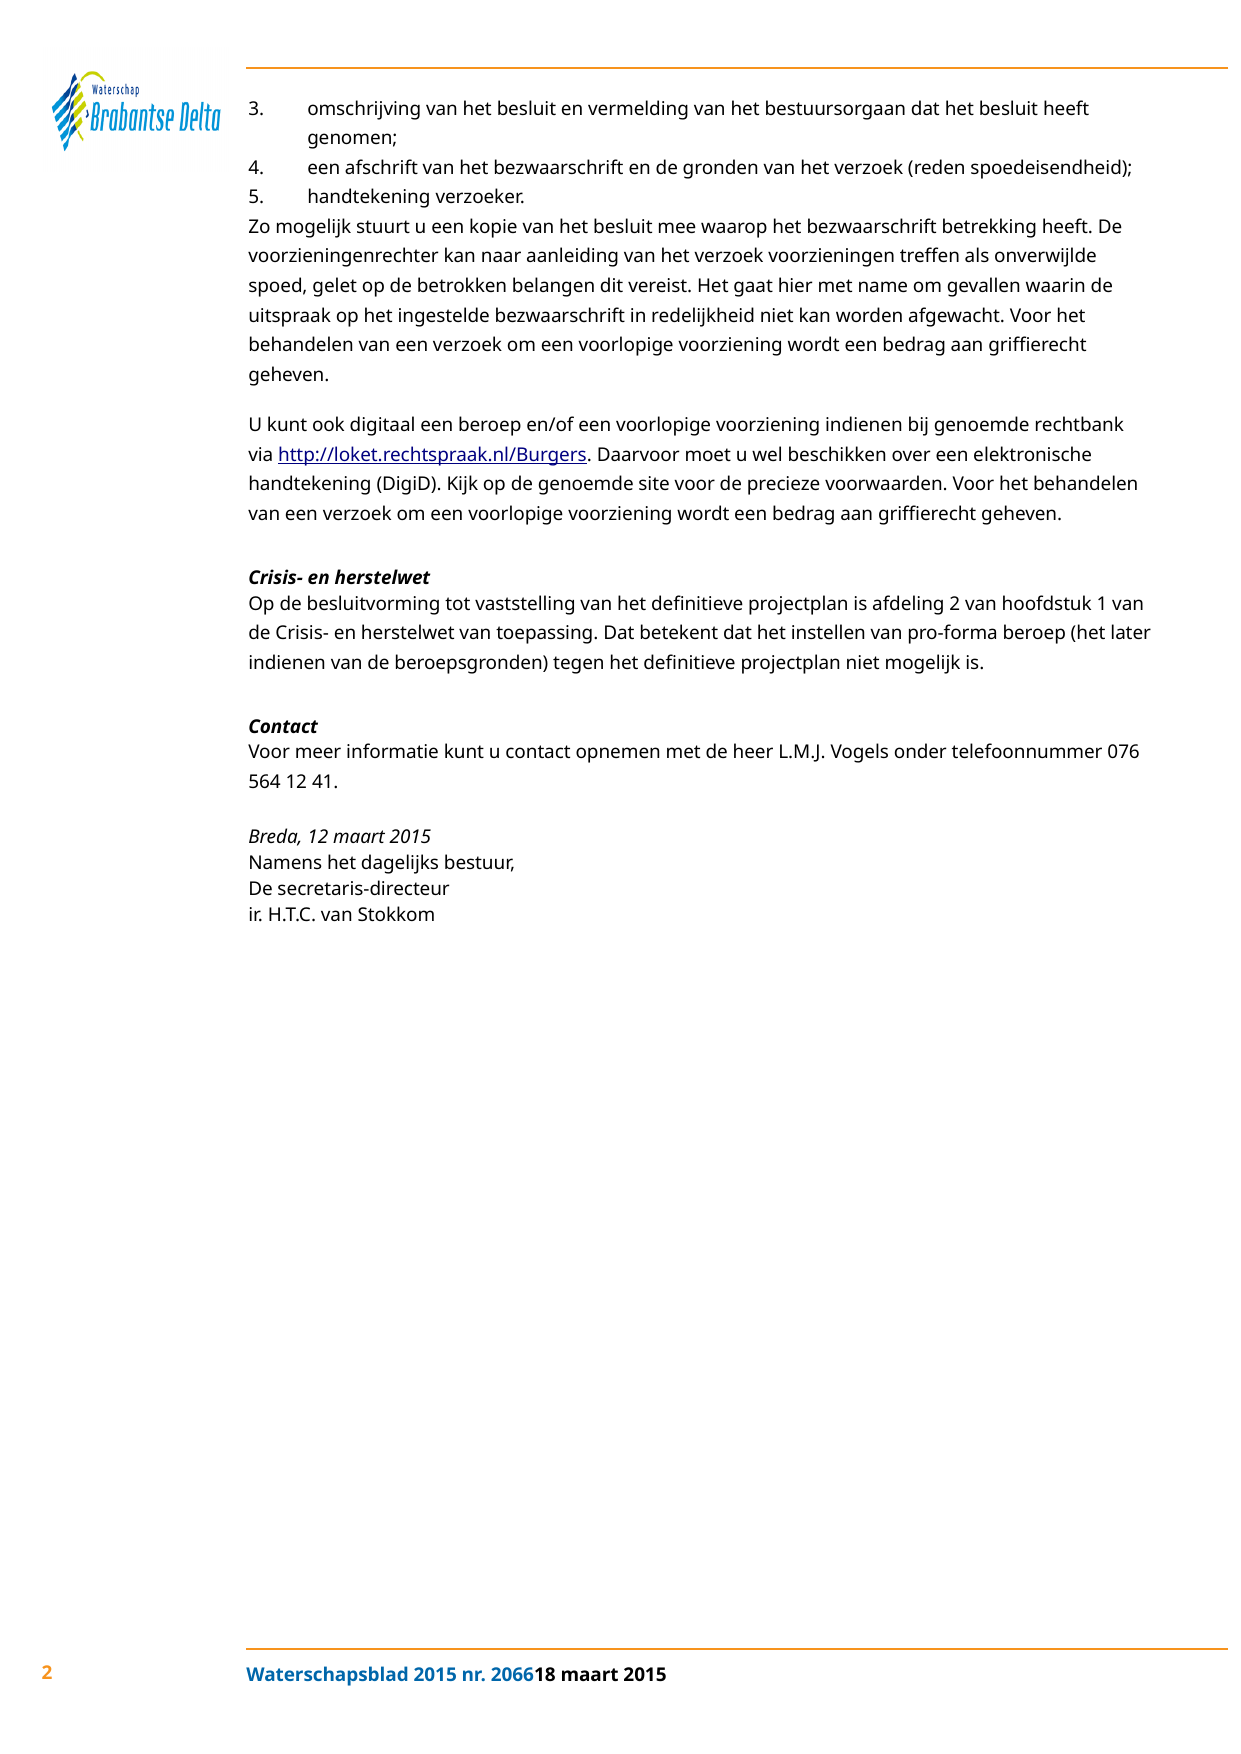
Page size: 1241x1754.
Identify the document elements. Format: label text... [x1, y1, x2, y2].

text Op de besluitvorming tot vaststelling van het definitieve projectplan is afdeling 2 van hoofdstuk 1 van de Crisis- en herstelwet van toepassing. Dat betekent dat het instellen van pro-forma beroep (het later indienen van de beroepsgronden) tegen het definitieve projectplan niet mogelijk is. [248, 590, 1152, 675]
text De secretaris-directeur [248, 875, 1152, 901]
picture [41, 47, 231, 172]
list een afschrift van het bezwaarschrift en de gronden van het verzoek (reden spoedeisendheid); [248, 154, 1152, 180]
list handtekening verzoeker. [248, 183, 1152, 209]
list omschrijving van het besluit en vermelding van het bestuursorgaan dat het besluit heeft genomen; [248, 95, 1152, 150]
text Voor meer informatie kunt u contact opnemen met de heer L.M.J. Vogels onder telefoonnummer 076 564 12 41. [248, 739, 1152, 794]
text U kunt ook digitaal een beroep en/of een voorlopige voorziening indienen bij genoemde rechtbank via http://loket.rechtspraak.nl/Burgers. Daarvoor moet u wel beschikken over een elektronische handtekening (DigiD). Kijk op de genoemde site voor de precieze voorwaarden. Voor het behandelen van een verzoek om een voorlopige voorziening wordt een bedrag aan griffierecht geheven. [248, 411, 1152, 526]
text Zo mogelijk stuurt u een kopie van het besluit mee waarop het bezwaarschrift betrekking heeft. De voorzieningenrechter kan naar aanleiding van het verzoek voorzieningen treffen als onverwijlde spoed, gelet op de betrokken belangen dit vereist. Het gaat hier met name om gevallen waarin de uitspraak op het ingestelde bezwaarschrift in redelijkheid niet kan worden afgewacht. Voor het behandelen van een verzoek om een voorlopige voorziening wordt een bedrag aan griffierecht geheven. [248, 213, 1152, 387]
text Namens het dagelijks bestuur, [248, 849, 1152, 875]
text Crisis- en herstelwet [248, 564, 1152, 590]
text Contact [248, 713, 1152, 739]
text Breda, 12 maart 2015 [248, 824, 1152, 849]
text ir. H.T.C. van Stokkom [248, 901, 1152, 927]
